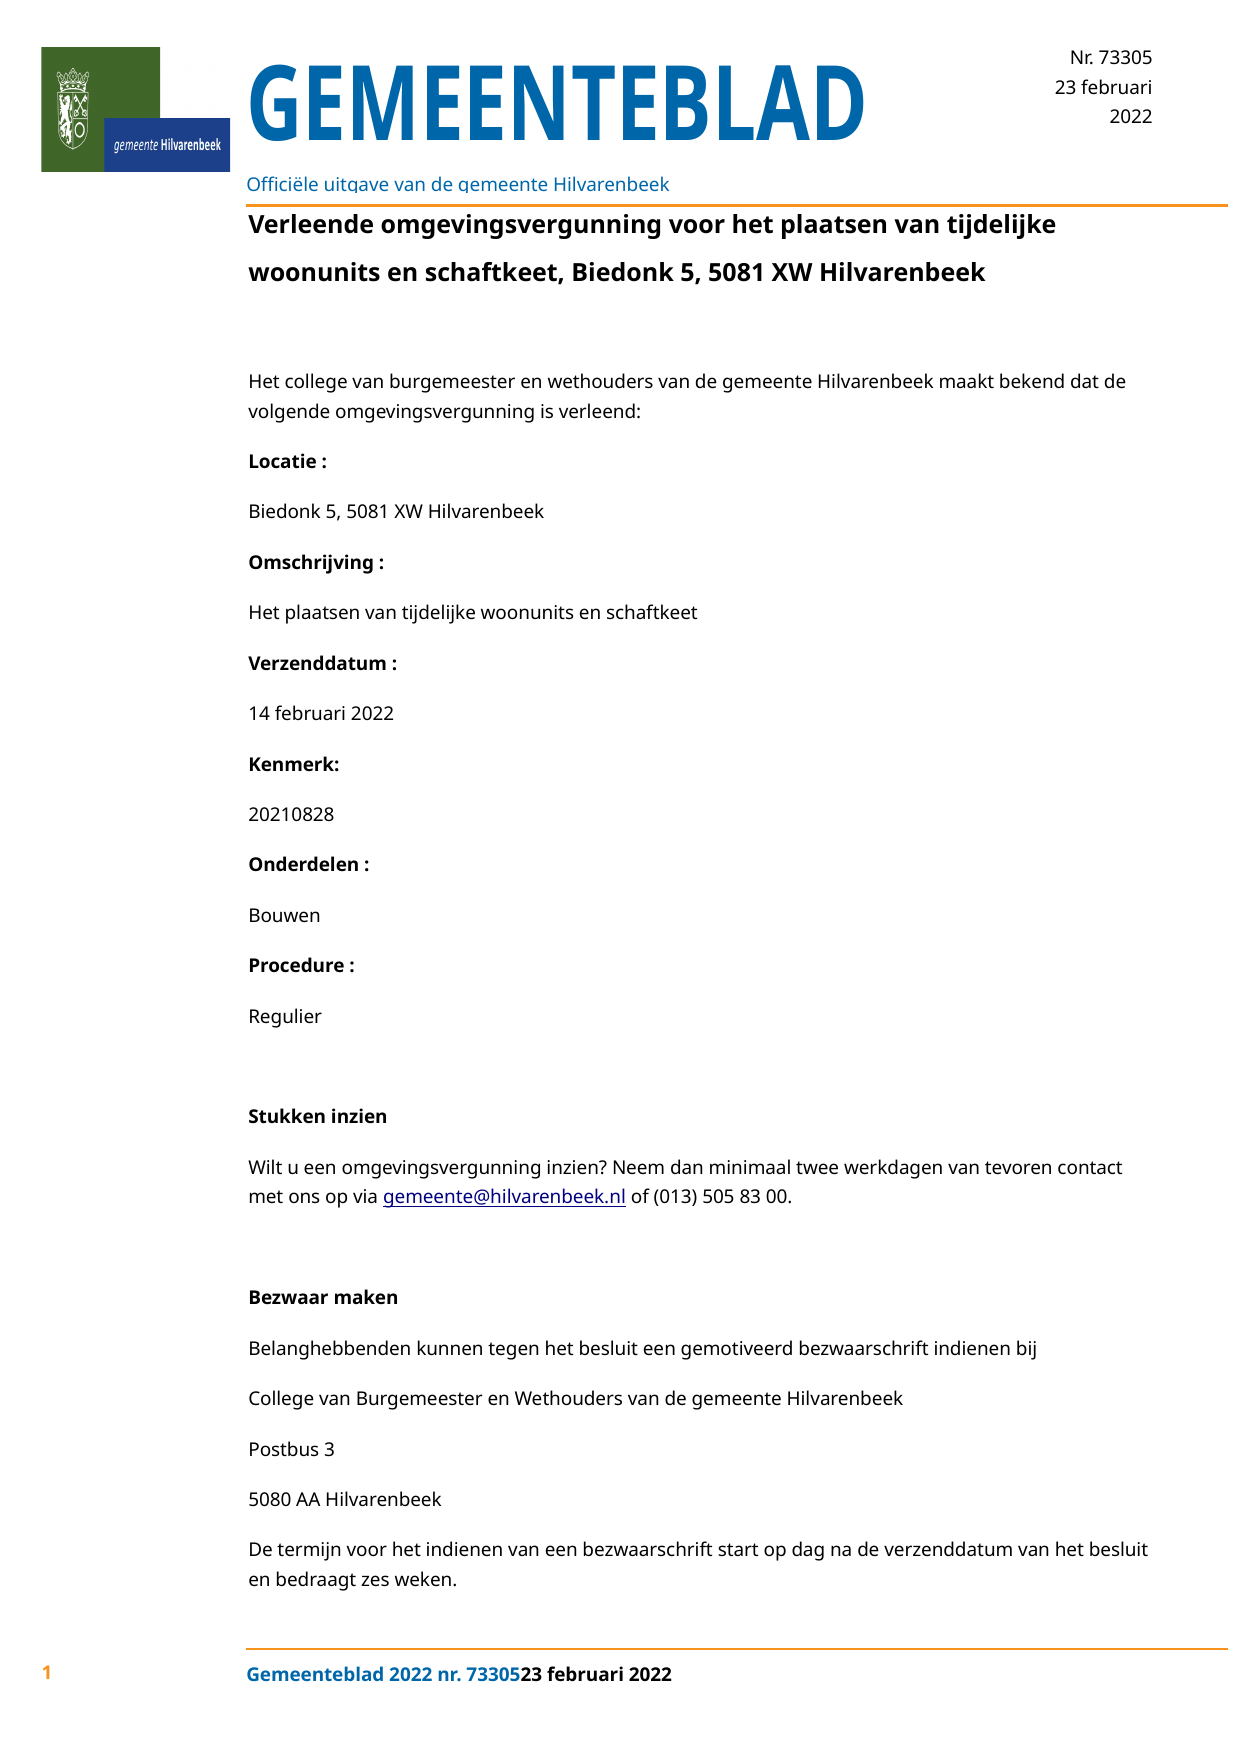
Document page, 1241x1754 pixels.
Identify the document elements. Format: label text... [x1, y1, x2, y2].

text Het college van burgemeester en wethouders van de gemeente Hilvarenbeek maakt bekend dat de volgende omgevingsvergunning is verleend: [248, 368, 1152, 424]
text Regulier [248, 1003, 1152, 1029]
text Kenmerk: [248, 751, 1152, 777]
text Stukken inzien [248, 1104, 1152, 1129]
text Verzenddatum : [248, 650, 1152, 676]
text Belanghebbenden kunnen tegen het besluit een gemotiveerd bezwaarschrift indienen bij [248, 1335, 1152, 1361]
text College van Burgemeester en Wethouders van de gemeente Hilvarenbeek [248, 1385, 1152, 1411]
text Bouwen [248, 902, 1152, 928]
text Biedonk 5, 5081 XW Hilvarenbeek [248, 499, 1152, 524]
text 20210828 [248, 801, 1152, 827]
text Wilt u een omgevingsvergunning inzien? Neem dan minimaal twee werkdagen van tevoren contact met ons op via gemeente@hilvarenbeek.nl of (013) 505 83 00. [248, 1154, 1152, 1209]
text Locatie : [248, 448, 1152, 474]
text Postbus 3 [248, 1436, 1152, 1462]
text Omschrijving : [248, 549, 1152, 575]
text Procedure : [248, 952, 1152, 978]
text Het plaatsen van tijdelijke woonunits en schaftkeet [248, 599, 1152, 625]
picture [41, 47, 231, 172]
text Bezwaar maken [248, 1284, 1152, 1310]
text 14 februari 2022 [248, 700, 1152, 726]
text 5080 AA Hilvarenbeek [248, 1486, 1152, 1512]
text De termijn voor het indienen van een bezwaarschrift start op dag na de verzenddatum van het besluit en bedraagt zes weken. [248, 1537, 1152, 1592]
text Onderdelen : [248, 852, 1152, 877]
text Verleende omgevingsvergunning voor het plaatsen van tijdelijke woonunits en schaftkeet, Biedonk 5, 5081 XW Hilvarenbeek [248, 207, 1152, 288]
